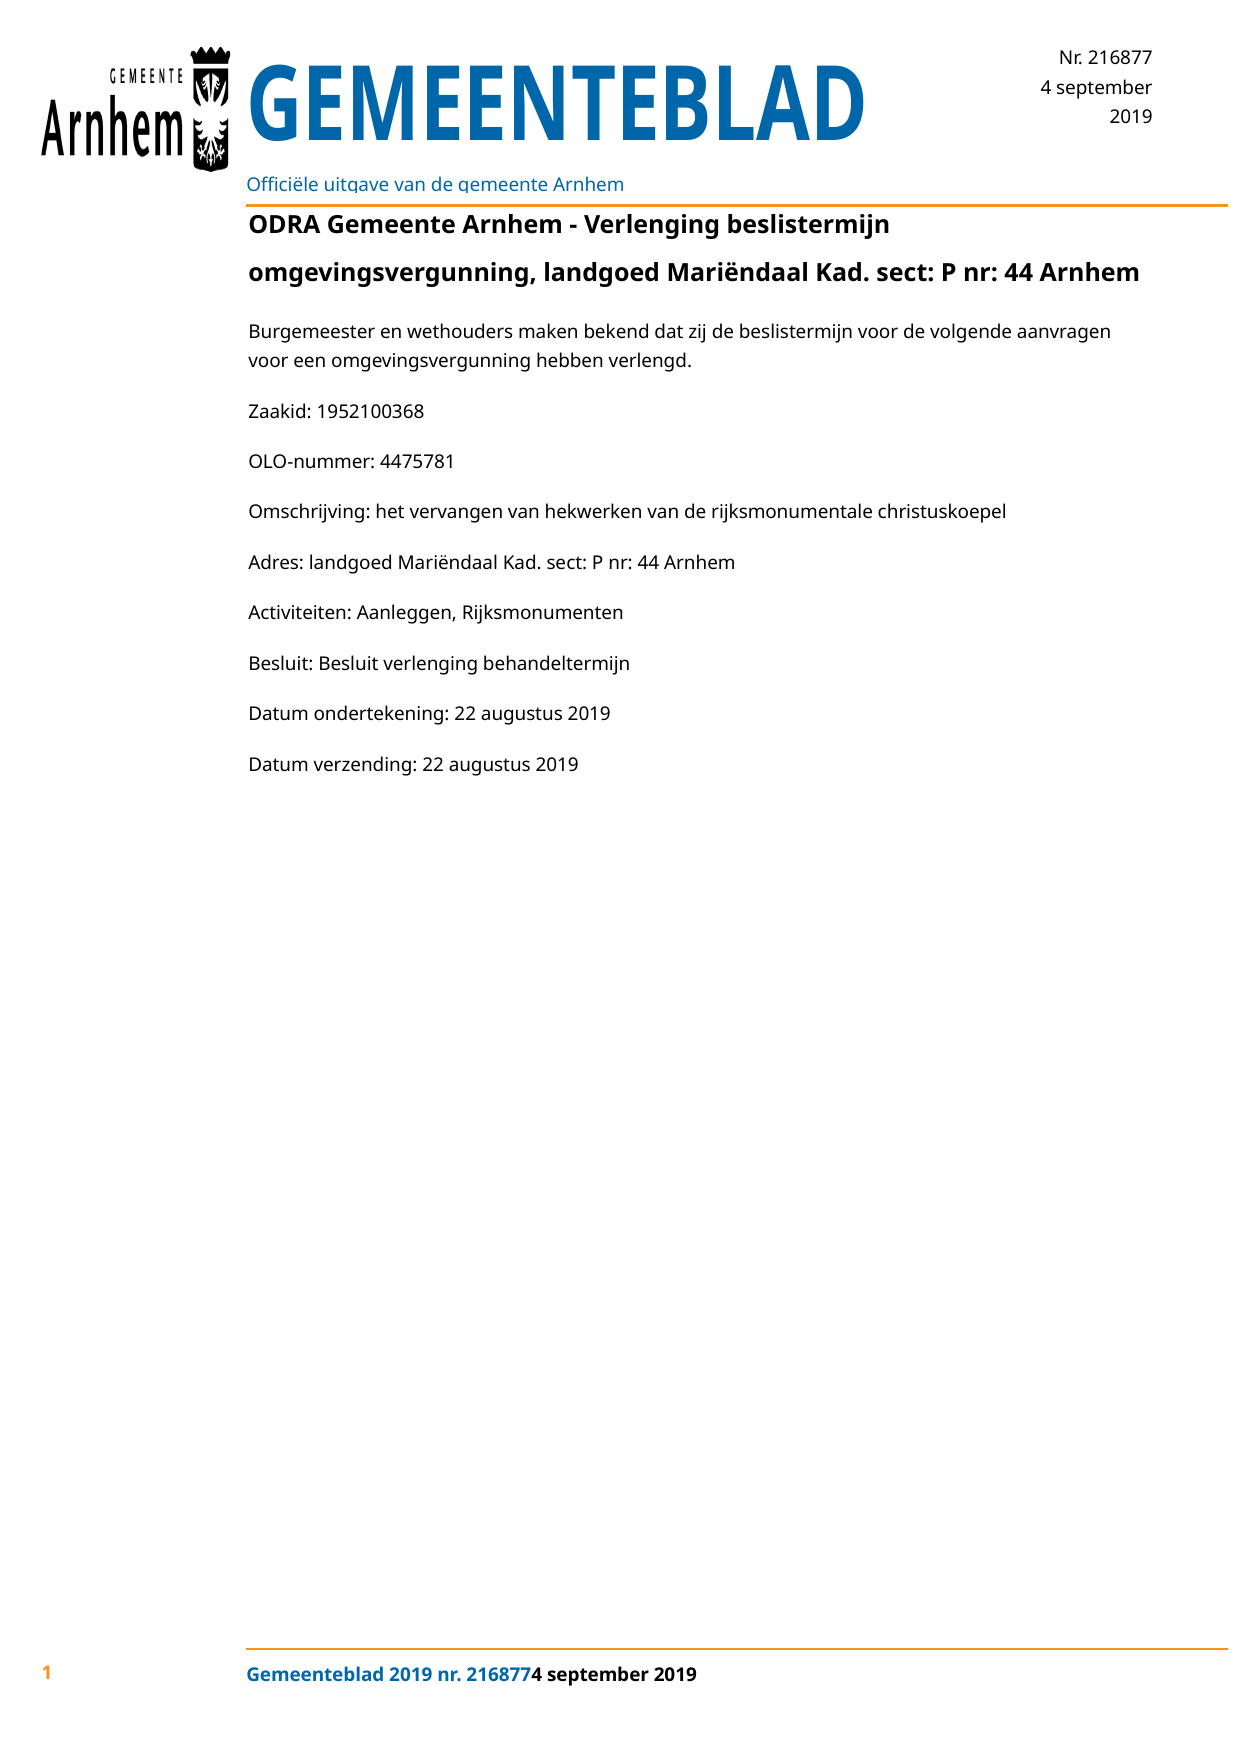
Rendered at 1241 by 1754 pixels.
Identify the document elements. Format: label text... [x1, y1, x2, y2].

text Besluit: Besluit verlenging behandeltermijn [248, 650, 1152, 676]
text Zaakid: 1952100368 [248, 398, 1152, 424]
text Omschrijving: het vervangen van hekwerken van de rijksmonumentale christuskoepel [248, 499, 1152, 524]
text Burgemeester en wethouders maken bekend dat zij de beslistermijn voor de volgende aanvragen voor een omgevingsvergunning hebben verlengd. [248, 318, 1152, 373]
text Adres: landgoed Mariëndaal Kad. sect: P nr: 44 Arnhem [248, 549, 1152, 575]
text Activiteiten: Aanleggen, Rijksmonumenten [248, 599, 1152, 625]
text Datum ondertekening: 22 augustus 2019 [248, 700, 1152, 726]
text OLO-nummer: 4475781 [248, 448, 1152, 474]
text ODRA Gemeente Arnhem - Verlenging beslistermijn omgevingsvergunning, landgoed Mariëndaal Kad. sect: P nr: 44 Arnhem [248, 207, 1152, 288]
text Datum verzending: 22 augustus 2019 [248, 751, 1152, 777]
picture [41, 47, 231, 172]
